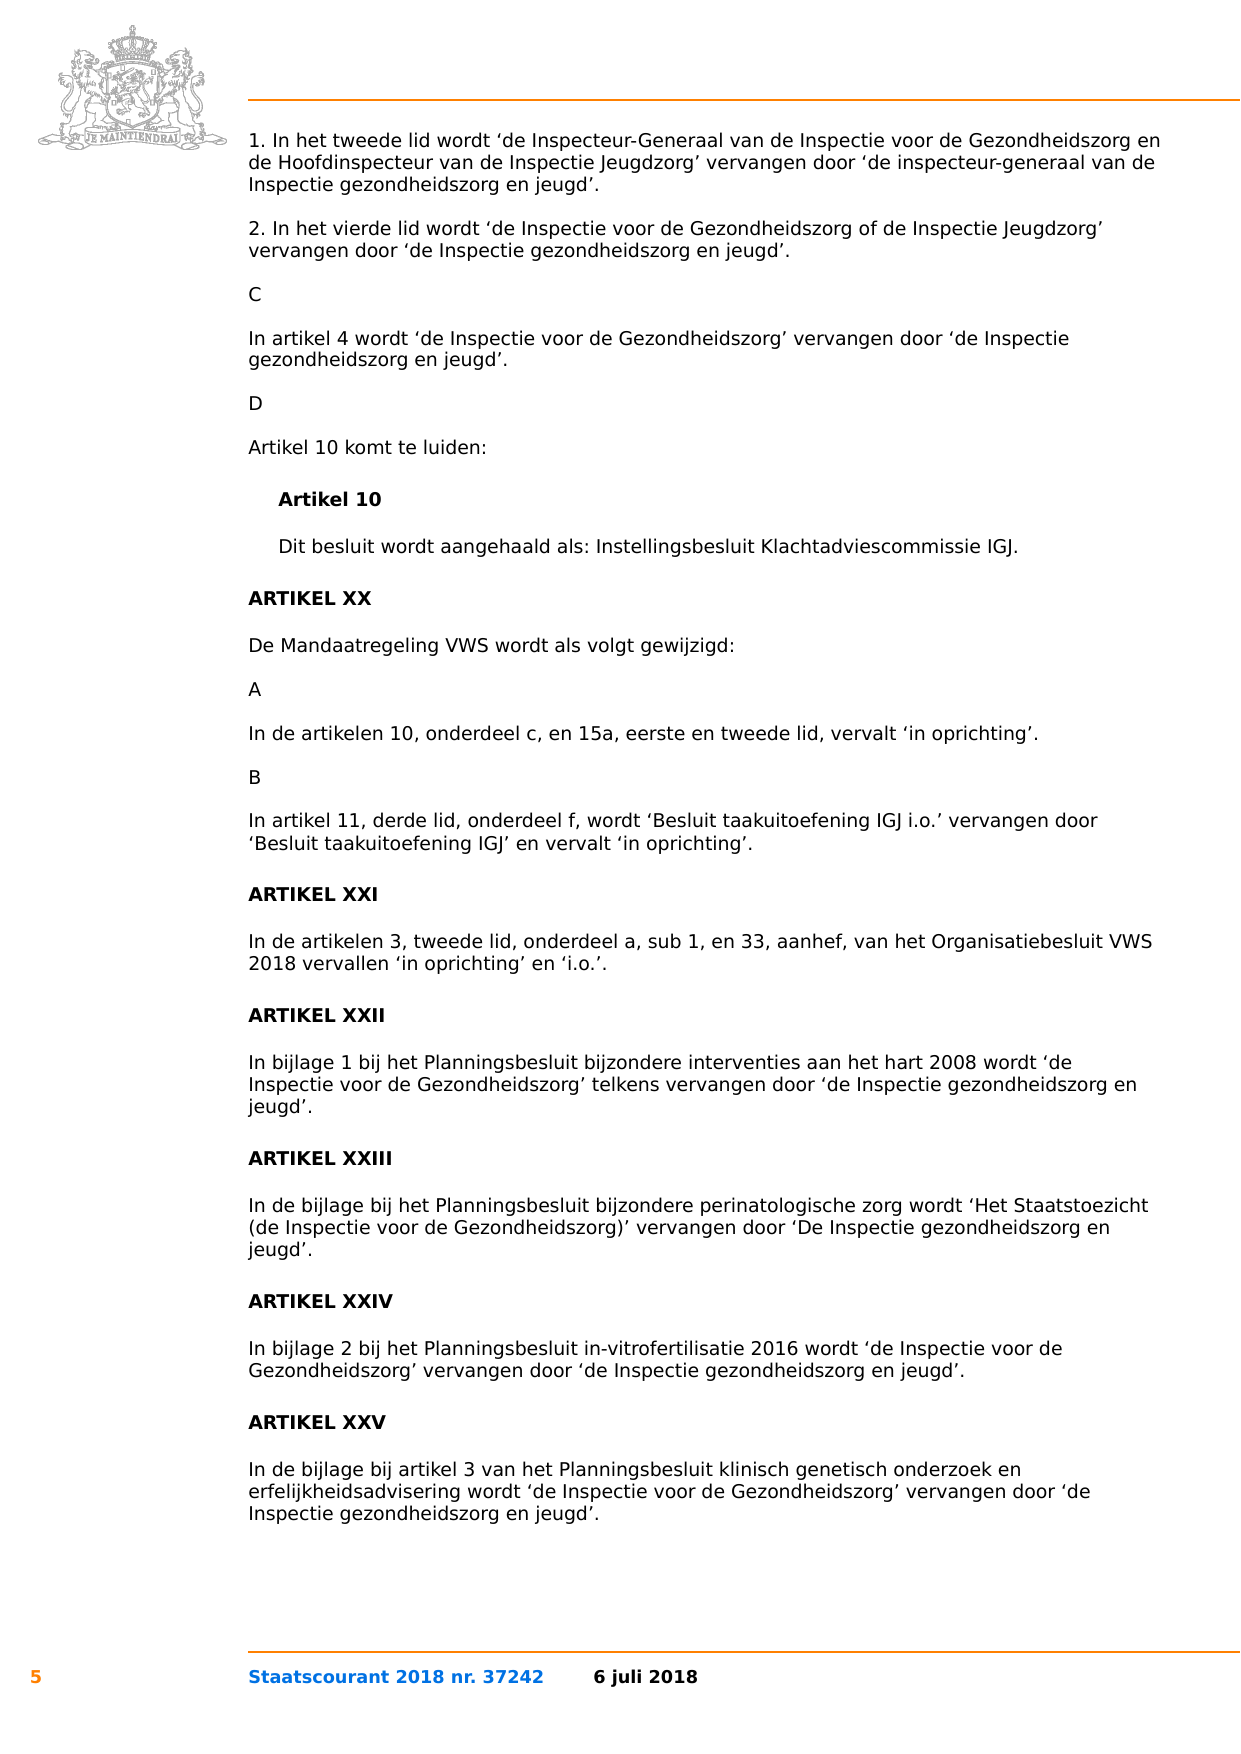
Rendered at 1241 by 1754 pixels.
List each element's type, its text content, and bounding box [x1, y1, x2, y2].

subtitle ARTIKEL XXI [248, 884, 1163, 906]
subtitle ARTIKEL XX [248, 588, 1163, 610]
subtitle Artikel 10 [278, 489, 1163, 511]
text C [248, 283, 1163, 306]
text 1. In het tweede lid wordt ‘de Inspecteur-Generaal van de Inspectie voor de Gezondheidszorg en de Hoofdinspecteur van de Inspectie Jeugdzorg’ vervangen door ‘de inspecteur-generaal van de Inspectie gezondheidszorg en jeugd’. [248, 130, 1163, 196]
text D [248, 393, 1163, 415]
subtitle ARTIKEL XXV [248, 1412, 1163, 1434]
text B [248, 767, 1163, 788]
text In bijlage 1 bij het Planningsbesluit bijzondere interventies aan het hart 2008 wordt ‘de Inspectie voor de Gezondheidszorg’ telkens vervangen door ‘de Inspectie gezondheidszorg en jeugd’. [248, 1052, 1163, 1118]
text In artikel 4 wordt ‘de Inspectie voor de Gezondheidszorg’ vervangen door ‘de Inspectie gezondheidszorg en jeugd’. [248, 327, 1163, 371]
text De Mandaatregeling VWS wordt als volgt gewijzigd: [248, 635, 1163, 657]
subtitle ARTIKEL XXIII [248, 1148, 1163, 1170]
text In de bijlage bij het Planningsbesluit bijzondere perinatologische zorg wordt ‘Het Staatstoezicht (de Inspectie voor de Gezondheidszorg)’ vervangen door ‘De Inspectie gezondheidszorg en jeugd’. [248, 1195, 1163, 1261]
text In artikel 11, derde lid, onderdeel f, wordt ‘Besluit taakuitoefening IGJ i.o.’ vervangen door ‘Besluit taakuitoefening IGJ’ en vervalt ‘in oprichting’. [248, 810, 1163, 854]
text Artikel 10 komt te luiden: [248, 437, 1163, 459]
text In de artikelen 10, onderdeel c, en 15a, eerste en tweede lid, vervalt ‘in oprichting’. [248, 723, 1163, 745]
text 2. In het vierde lid wordt ‘de Inspectie voor de Gezondheidszorg of de Inspectie Jeugdzorg’ vervangen door ‘de Inspectie gezondheidszorg en jeugd’. [248, 218, 1163, 262]
text A [248, 679, 1163, 701]
subtitle ARTIKEL XXIV [248, 1291, 1163, 1313]
text In bijlage 2 bij het Planningsbesluit in-vitrofertilisatie 2016 wordt ‘de Inspectie voor de Gezondheidszorg’ vervangen door ‘de Inspectie gezondheidszorg en jeugd’. [248, 1338, 1163, 1382]
subtitle ARTIKEL XXII [248, 1005, 1163, 1027]
text In de artikelen 3, tweede lid, onderdeel a, sub 1, en 33, aanhef, van het Organisatiebesluit VWS 2018 vervallen ‘in oprichting’ en ‘i.o.’. [248, 931, 1163, 975]
picture [38, 25, 227, 150]
text In de bijlage bij artikel 3 van het Planningsbesluit klinisch genetisch onderzoek en erfelijkheidsadvisering wordt ‘de Inspectie voor de Gezondheidszorg’ vervangen door ‘de Inspectie gezondheidszorg en jeugd’. [248, 1459, 1163, 1525]
text Dit besluit wordt aangehaald als: Instellingsbesluit Klachtadviescommissie IGJ. [278, 536, 1163, 558]
